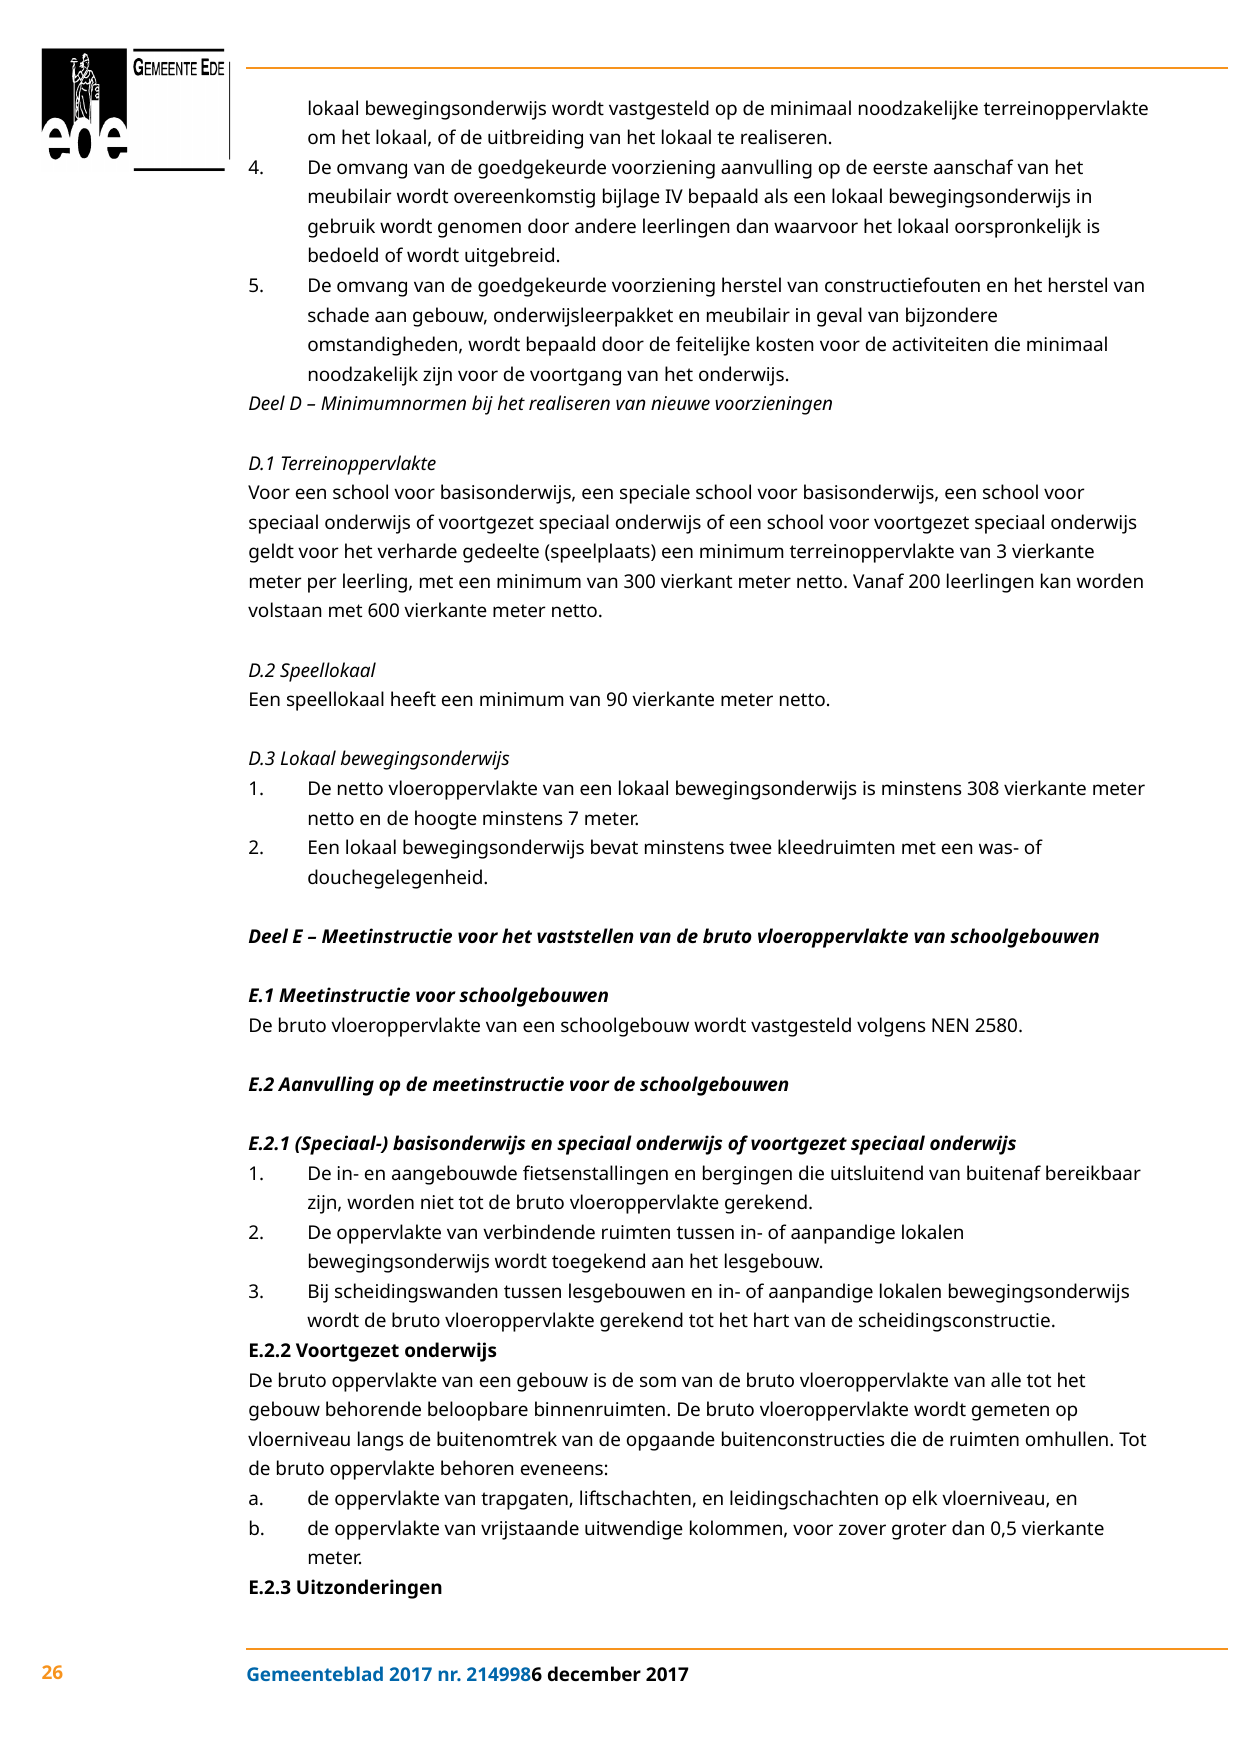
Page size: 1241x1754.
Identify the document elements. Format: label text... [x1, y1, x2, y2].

list Bij scheidingswanden tussen lesgebouwen en in- of aanpandige lokalen bewegingsonderwijs wordt de bruto vloeroppervlakte gerekend tot het hart van de scheidingsconstructie. [248, 1278, 1152, 1333]
list de oppervlakte van trapgaten, liftschachten, en leidingschachten op elk vloerniveau, en [248, 1485, 1152, 1511]
text E.2.1 (Speciaal-) basisonderwijs en speciaal onderwijs of voortgezet speciaal onderwijs [248, 1130, 1152, 1156]
list De omvang van de goedgekeurde voorziening aanvulling op de eerste aanschaf van het meubilair wordt overeenkomstig bijlage IV bepaald als een lokaal bewegingsonderwijs in gebruik wordt genomen door andere leerlingen dan waarvoor het lokaal oorspronkelijk is bedoeld of wordt uitgebreid. [248, 154, 1152, 268]
text De bruto vloeroppervlakte van een schoolgebouw wordt vastgesteld volgens NEN 2580. [248, 1012, 1152, 1038]
text E.2.2 Voortgezet onderwijs [248, 1337, 1152, 1363]
text De bruto oppervlakte van een gebouw is de som van de bruto vloeroppervlakte van alle tot het gebouw behorende beloopbare binnenruimten. De bruto vloeroppervlakte wordt gemeten op vloerniveau langs de buitenomtrek van de opgaande buitenconstructies die de ruimten omhullen. Tot de bruto oppervlakte behoren eveneens: [248, 1367, 1152, 1481]
text Deel E – Meetinstructie voor het vaststellen van de bruto vloeroppervlakte van schoolgebouwen [248, 923, 1152, 949]
text Een speellokaal heeft een minimum van 90 vierkante meter netto. [248, 686, 1152, 712]
text D.3 Lokaal bewegingsonderwijs [248, 746, 1152, 771]
text E.2.3 Uitzonderingen [248, 1574, 1152, 1600]
list De in- en aangebouwde fietsenstallingen en bergingen die uitsluitend van buitenaf bereikbaar zijn, worden niet tot de bruto vloeroppervlakte gerekend. [248, 1160, 1152, 1215]
text E.1 Meetinstructie voor schoolgebouwen [248, 982, 1152, 1008]
list De omvang van de goedgekeurde voorziening herstel van constructiefouten en het herstel van schade aan gebouw, onderwijsleerpakket en meubilair in geval van bijzondere omstandigheden, wordt bepaald door de feitelijke kosten voor de activiteiten die minimaal noodzakelijk zijn voor de voortgang van het onderwijs. [248, 272, 1152, 387]
text E.2 Aanvulling op de meetinstructie voor de schoolgebouwen [248, 1071, 1152, 1097]
text Voor een school voor basisonderwijs, een speciale school voor basisonderwijs, een school voor speciaal onderwijs of voortgezet speciaal onderwijs of een school voor voortgezet speciaal onderwijs geldt voor het verharde gedeelte (speelplaats) een minimum terreinoppervlakte van 3 vierkante meter per leerling, met een minimum van 300 vierkant meter netto. Vanaf 200 leerlingen kan worden volstaan met 600 vierkante meter netto. [248, 479, 1152, 623]
picture [41, 47, 231, 172]
text D.1 Terreinoppervlakte [248, 450, 1152, 476]
list lokaal bewegingsonderwijs wordt vastgesteld op de minimaal noodzakelijke terreinoppervlakte om het lokaal, of de uitbreiding van het lokaal te realiseren. [248, 95, 1152, 150]
list De netto vloeroppervlakte van een lokaal bewegingsonderwijs is minstens 308 vierkante meter netto en de hoogte minstens 7 meter. [248, 775, 1152, 831]
list de oppervlakte van vrijstaande uitwendige kolommen, voor zover groter dan 0,5 vierkante meter. [248, 1515, 1152, 1570]
list Een lokaal bewegingsonderwijs bevat minstens twee kleedruimten met een was- of douchegelegenheid. [248, 834, 1152, 890]
list De oppervlakte van verbindende ruimten tussen in- of aanpandige lokalen bewegingsonderwijs wordt toegekend aan het lesgebouw. [248, 1219, 1152, 1274]
text D.2 Speellokaal [248, 657, 1152, 683]
text Deel D – Minimumnormen bij het realiseren van nieuwe voorzieningen [248, 391, 1152, 416]
